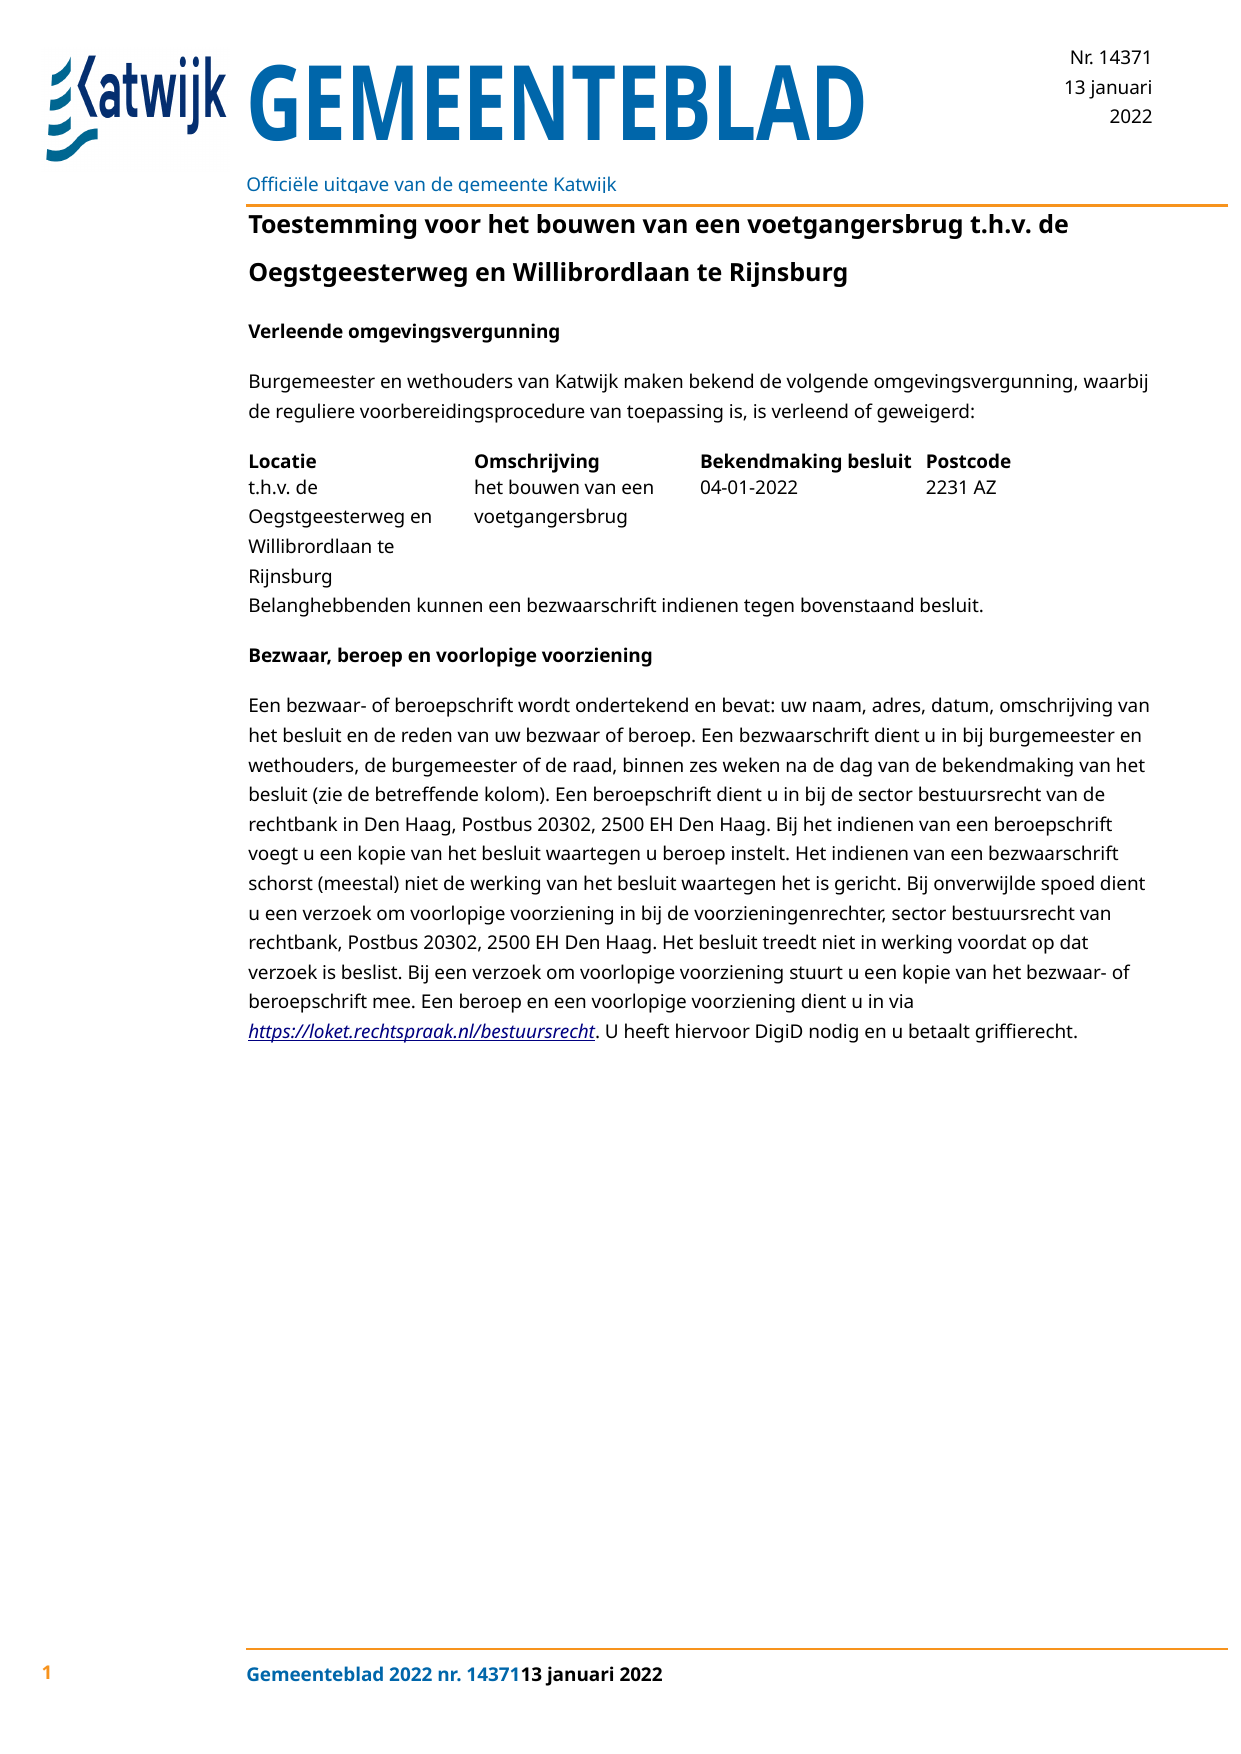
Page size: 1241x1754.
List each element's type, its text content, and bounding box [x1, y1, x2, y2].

table_header Locatie [248, 449, 474, 474]
text Bezwaar, beroep en voorlopige voorziening [248, 642, 1152, 668]
table_header Omschrijving [474, 449, 700, 474]
text Belanghebbenden kunnen een bezwaarschrift indienen tegen bovenstaand besluit. [248, 592, 1152, 618]
text Een bezwaar- of beroepschrift wordt ondertekend en bevat: uw naam, adres, datum, omschrijving van het besluit en de reden van uw bezwaar of beroep. Een bezwaarschrift dient u in bij burgemeester en wethouders, de burgemeester of de raad, binnen zes weken na de dag van de bekendmaking van het besluit (zie de betreffende kolom). Een beroepschrift dient u in bij de sector bestuursrecht van de rechtbank in Den Haag, Postbus 20302, 2500 EH Den Haag. Bij het indienen van een beroepschrift voegt u een kopie van het besluit waartegen u beroep instelt. Het indienen van een bezwaarschrift schorst (meestal) niet de werking van het besluit waartegen het is gericht. Bij onverwijlde spoed dient u een verzoek om voorlopige voorziening in bij de voorzieningenrechter, sector bestuursrecht van rechtbank, Postbus 20302, 2500 EH Den Haag. Het besluit treedt niet in werking voordat op dat verzoek is beslist. Bij een verzoek om voorlopige voorziening stuurt u een kopie van het bezwaar- of beroepschrift mee. Een beroep en een voorlopige voorziening dient u in via https://loket.rechtspraak.nl/bestuursrecht. U heeft hiervoor DigiD nodig en u betaalt griffierecht. [248, 693, 1152, 1044]
table_cell 2231 AZ [926, 474, 1152, 589]
table_header Postcode [926, 449, 1152, 474]
text Burgemeester en wethouders van Katwijk maken bekend de volgende omgevingsvergunning, waarbij de reguliere voorbereidingsprocedure van toepassing is, is verleend of geweigerd: [248, 368, 1152, 424]
table_cell het bouwen van een voetgangersbrug [474, 474, 700, 589]
table_header Bekendmaking besluit [700, 449, 926, 474]
table_cell t.h.v. de Oegstgeesterweg en Willibrordlaan te Rijnsburg [248, 474, 474, 589]
text Verleende omgevingsvergunning [248, 318, 1152, 344]
text Toestemming voor het bouwen van een voetgangersbrug t.h.v. de Oegstgeesterweg en Willibrordlaan te Rijnsburg [248, 207, 1152, 288]
table_cell 04-01-2022 [700, 474, 926, 589]
picture [41, 47, 231, 172]
